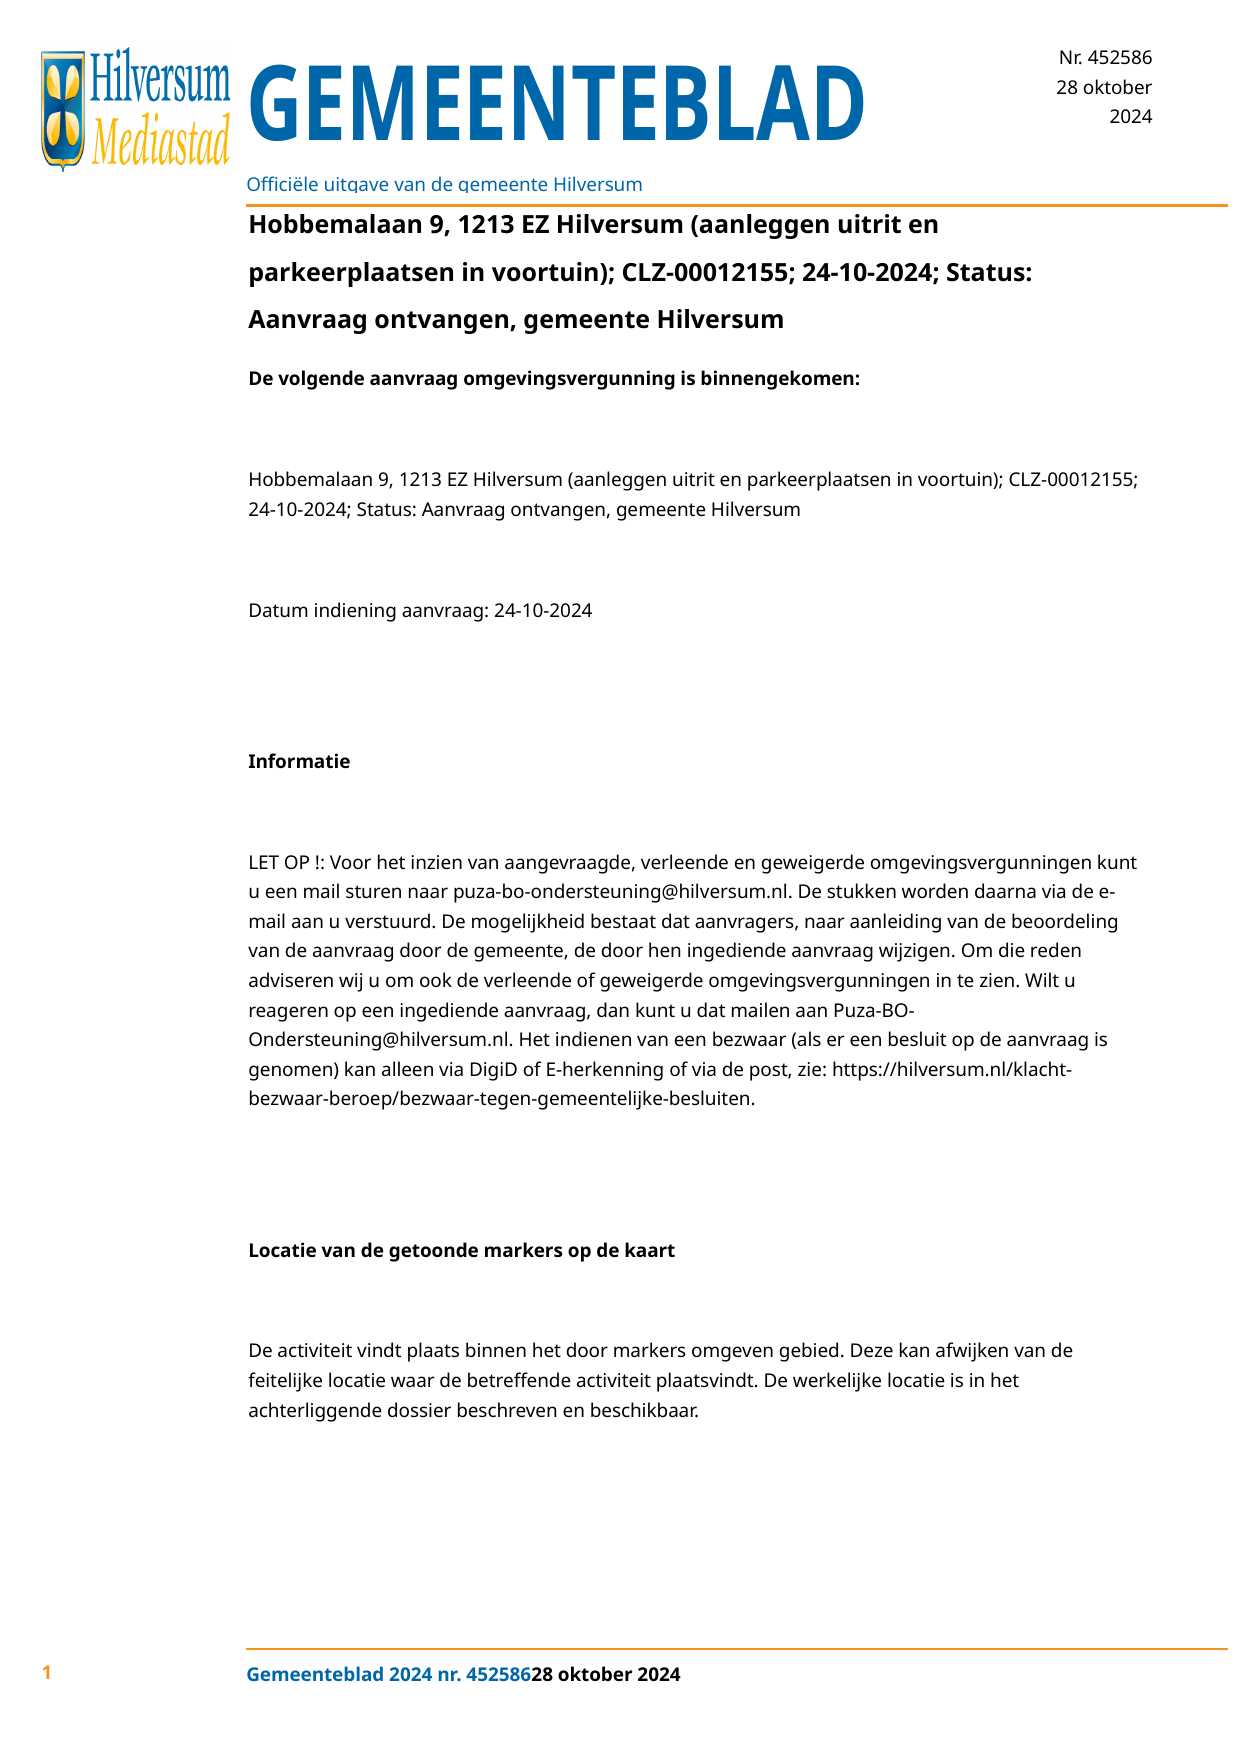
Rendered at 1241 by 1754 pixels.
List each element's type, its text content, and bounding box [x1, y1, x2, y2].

picture [41, 47, 231, 172]
text De activiteit vindt plaats binnen het door markers omgeven gebied. Deze kan afwijken van de feitelijke locatie waar de betreffende activiteit plaatsvindt. De werkelijke locatie is in het achterliggende dossier beschreven en beschikbaar. [248, 1338, 1152, 1422]
text Hobbemalaan 9, 1213 EZ Hilversum (aanleggen uitrit en parkeerplaatsen in voortuin); CLZ-00012155; 24-10-2024; Status: Aanvraag ontvangen, gemeente Hilversum [248, 466, 1152, 522]
text De volgende aanvraag omgevingsvergunning is binnengekomen: [248, 366, 1152, 391]
text Informatie [248, 748, 1152, 774]
text Datum indiening aanvraag: 24-10-2024 [248, 597, 1152, 622]
text LET OP !: Voor het inzien van aangevraagde, verleende en geweigerde omgevingsvergunningen kunt u een mail sturen naar puza-bo-ondersteuning@hilversum.nl. De stukken worden daarna via de e-mail aan u verstuurd. De mogelijkheid bestaat dat aanvragers, naar aanleiding van de beoordeling van de aanvraag door de gemeente, de door hen ingediende aanvraag wijzigen. Om die reden adviseren wij u om ook de verleende of geweigerde omgevingsvergunningen in te zien. Wilt u reageren op een ingediende aanvraag, dan kunt u dat mailen aan Puza-BO-Ondersteuning@hilversum.nl. Het indienen van een bezwaar (als er een besluit op de aanvraag is genomen) kan alleen via DigiD of E-herkenning of via de post, zie: https://hilversum.nl/klacht-bezwaar-beroep/bezwaar-tegen-gemeentelijke-besluiten. [248, 849, 1152, 1111]
text Locatie van de getoonde markers op de kaart [248, 1237, 1152, 1262]
text Hobbemalaan 9, 1213 EZ Hilversum (aanleggen uitrit en parkeerplaatsen in voortuin); CLZ-00012155; 24-10-2024; Status: Aanvraag ontvangen, gemeente Hilversum [248, 207, 1152, 336]
